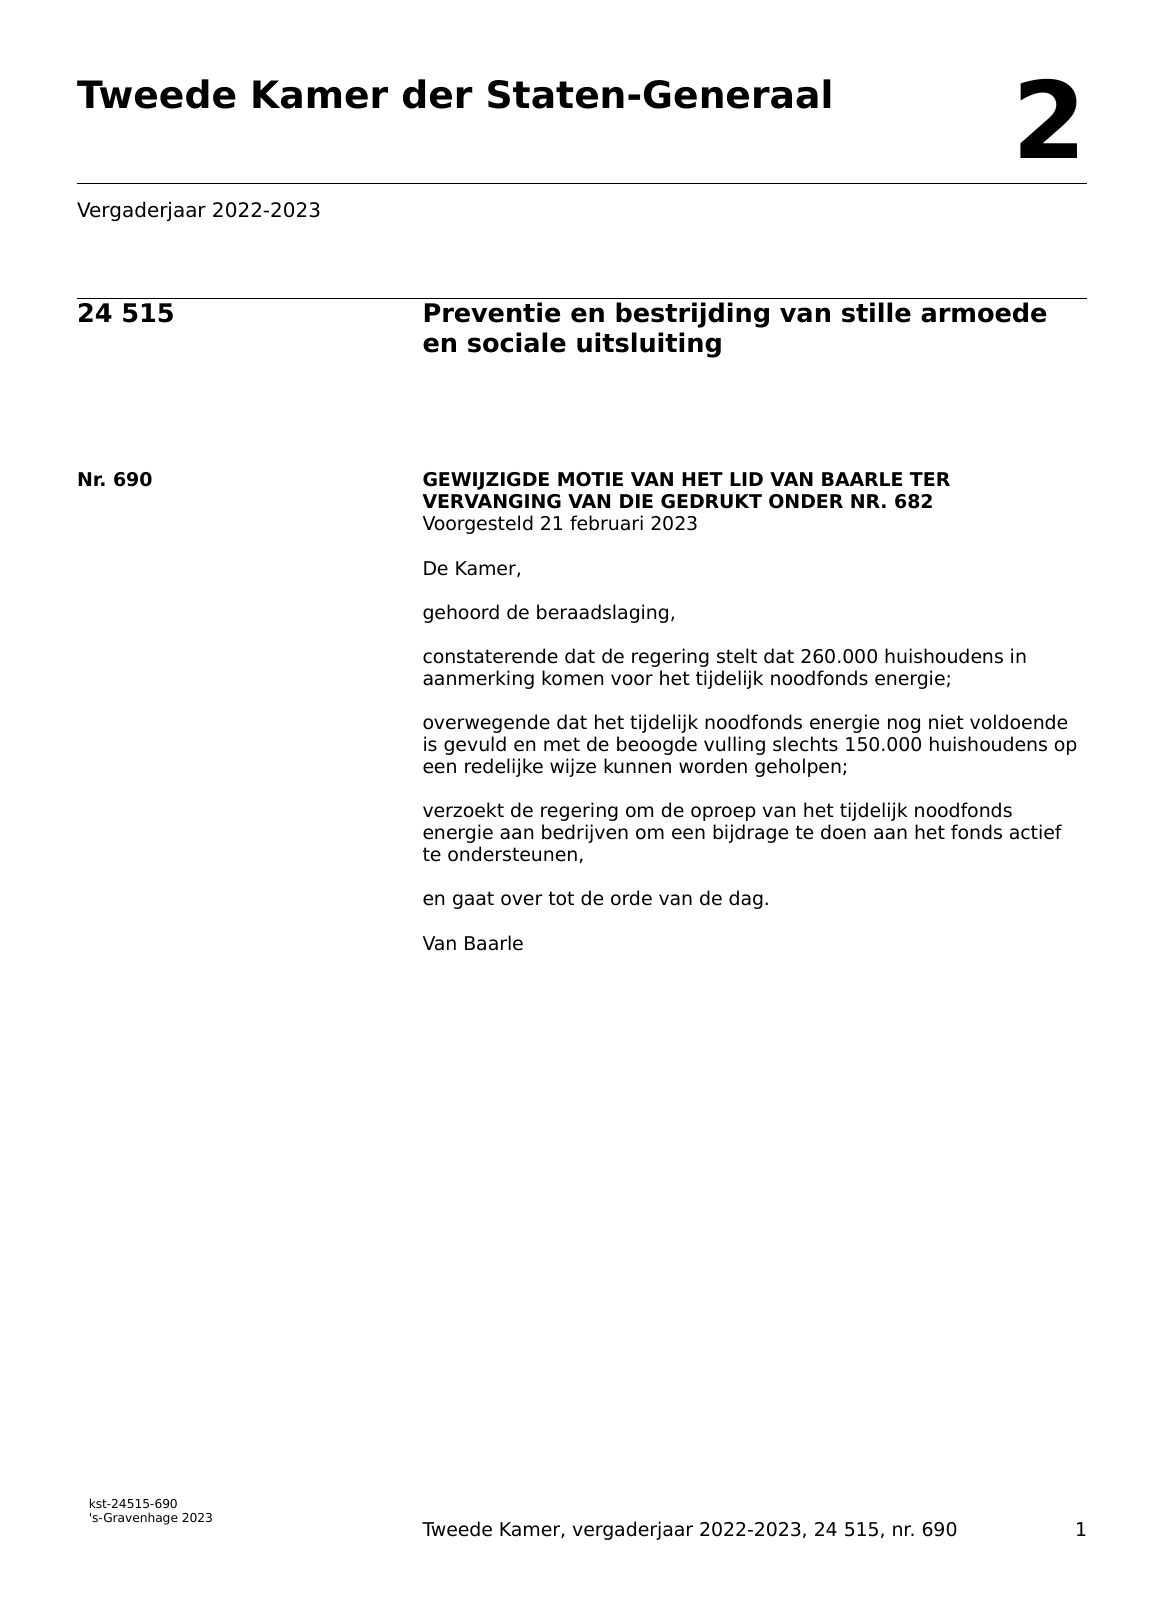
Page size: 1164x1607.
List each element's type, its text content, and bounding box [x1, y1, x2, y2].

text overwegende dat het tijdelijk noodfonds energie nog niet voldoende is gevuld en met de beoogde vulling slechts 150.000 huishoudens op een redelijke wijze kunnen worden geholpen; [422, 712, 1087, 778]
text De Kamer, [422, 557, 1087, 579]
text verzoekt de regering om de oproep van het tijdelijk noodfonds energie aan bedrijven om een bijdrage te doen aan het fonds actief te ondersteunen, [422, 800, 1087, 866]
text gehoord de beraadslaging, [422, 602, 1087, 624]
subtitle Nr. 690 GEWIJZIGDE MOTIE VAN HET LID VAN BAARLE TER VERVANGING VAN DIE GEDRUKT ONDER NR. 682 [77, 469, 1087, 513]
text constaterende dat de regering stelt dat 260.000 huishoudens in aanmerking komen voor het tijdelijk noodfonds energie; [422, 646, 1087, 690]
text Van Baarle [422, 932, 1087, 954]
table_header Tweede Kamer der Staten-Generaal [77, 59, 886, 183]
subtitle 24 515 Preventie en bestrijding van stille armoede en sociale uitsluiting [77, 299, 1087, 358]
text kst-24515-690 [88, 1497, 323, 1511]
table_header 2 [886, 59, 1087, 183]
text 's-Gravenhage 2023 [88, 1511, 323, 1525]
text Voorgesteld 21 februari 2023 [422, 513, 1087, 535]
text en gaat over tot de orde van de dag. [422, 888, 1087, 910]
table_cell Vergaderjaar 2022-2023 [77, 184, 1087, 298]
